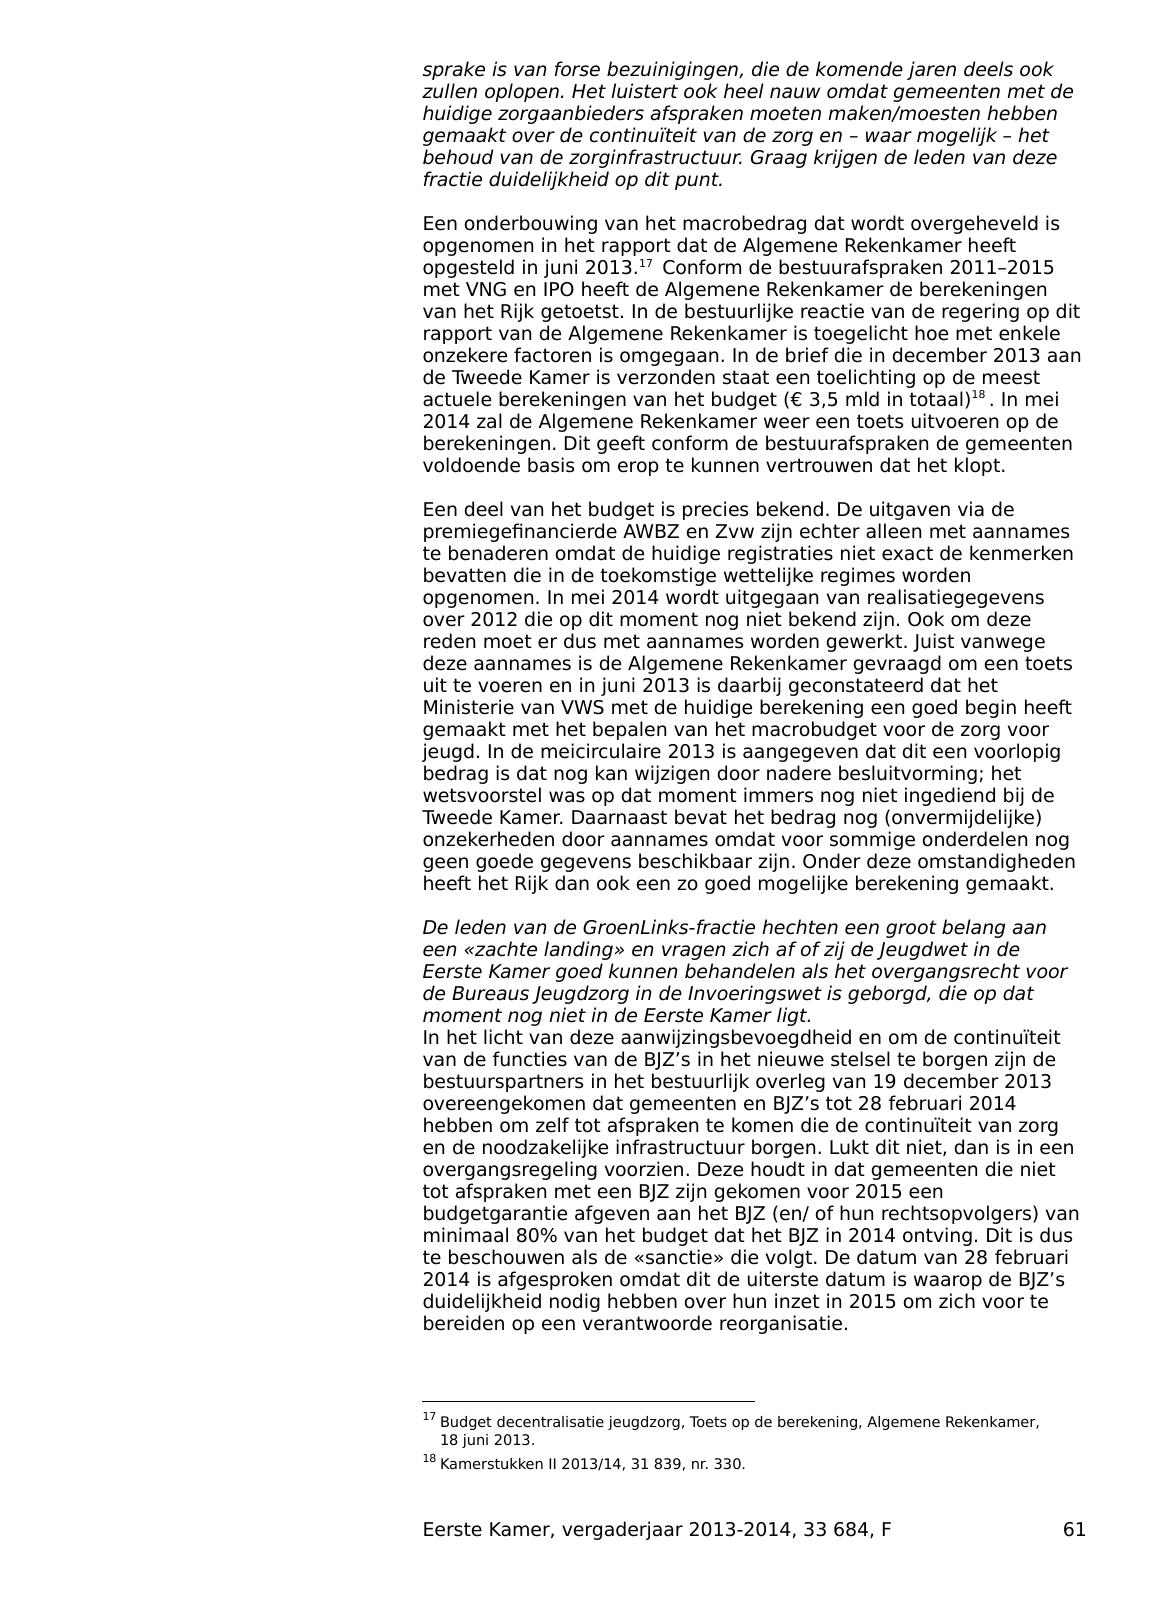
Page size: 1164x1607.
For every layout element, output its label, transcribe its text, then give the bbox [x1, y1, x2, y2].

text Budget decentralisatie jeugdzorg, Toets op de berekening, Algemene Rekenkamer, 18 juni 2013. [422, 1410, 1087, 1449]
text sprake is van forse bezuinigingen, die de komende jaren deels ook zullen oplopen. Het luistert ook heel nauw omdat gemeenten met de huidige zorgaanbieders afspraken moeten maken/moesten hebben gemaakt over de continuïteit van de zorg en – waar mogelijk – het behoud van de zorginfrastructuur. Graag krijgen de leden van deze fractie duidelijkheid op dit punt. [422, 59, 1087, 191]
text Kamerstukken II 2013/14, 31 839, nr. 330. [422, 1452, 1087, 1474]
text De leden van de GroenLinks-fractie hechten een groot belang aan een «zachte landing» en vragen zich af of zij de Jeugdwet in de Eerste Kamer goed kunnen behandelen als het overgangsrecht voor de Bureaus Jeugdzorg in de Invoeringswet is geborgd, die op dat moment nog niet in de Eerste Kamer ligt. [422, 917, 1087, 1027]
text Een onderbouwing van het macrobedrag dat wordt overgeheveld is opgenomen in het rapport dat de Algemene Rekenkamer heeft opgesteld in juni 2013. Conform de bestuurafspraken 2011–2015 met VNG en IPO heeft de Algemene Rekenkamer de berekeningen van het Rijk getoetst. In de bestuurlijke reactie van de regering op dit rapport van de Algemene Rekenkamer is toegelicht hoe met enkele onzekere factoren is omgegaan. In de brief die in december 2013 aan de Tweede Kamer is verzonden staat een toelichting op de meest actuele berekeningen van het budget (€ 3,5 mld in totaal). In mei 2014 zal de Algemene Rekenkamer weer een toets uitvoeren op de berekeningen. Dit geeft conform de bestuurafspraken de gemeenten voldoende basis om erop te kunnen vertrouwen dat het klopt. [422, 213, 1087, 477]
text Een deel van het budget is precies bekend. De uitgaven via de premiegefinancierde AWBZ en Zvw zijn echter alleen met aannames te benaderen omdat de huidige registraties niet exact de kenmerken bevatten die in de toekomstige wettelijke regimes worden opgenomen. In mei 2014 wordt uitgegaan van realisatiegegevens over 2012 die op dit moment nog niet bekend zijn. Ook om deze reden moet er dus met aannames worden gewerkt. Juist vanwege deze aannames is de Algemene Rekenkamer gevraagd om een toets uit te voeren en in juni 2013 is daarbij geconstateerd dat het Ministerie van VWS met de huidige berekening een goed begin heeft gemaakt met het bepalen van het macrobudget voor de zorg voor jeugd. In de meicirculaire 2013 is aangegeven dat dit een voorlopig bedrag is dat nog kan wijzigen door nadere besluitvorming; het wetsvoorstel was op dat moment immers nog niet ingediend bij de Tweede Kamer. Daarnaast bevat het bedrag nog (onvermijdelijke) onzekerheden door aannames omdat voor sommige onderdelen nog geen goede gegevens beschikbaar zijn. Onder deze omstandigheden heeft het Rijk dan ook een zo goed mogelijke berekening gemaakt. [422, 499, 1087, 895]
text In het licht van deze aanwijzingsbevoegdheid en om de continuïteit van de functies van de BJZ’s in het nieuwe stelsel te borgen zijn de bestuurspartners in het bestuurlijk overleg van 19 december 2013 overeengekomen dat gemeenten en BJZ’s tot 28 februari 2014 hebben om zelf tot afspraken te komen die de continuïteit van zorg en de noodzakelijke infrastructuur borgen. Lukt dit niet, dan is in een overgangsregeling voorzien. Deze houdt in dat gemeenten die niet tot afspraken met een BJZ zijn gekomen voor 2015 een budgetgarantie afgeven aan het BJZ (en/ of hun rechtsopvolgers) van minimaal 80% van het budget dat het BJZ in 2014 ontving. Dit is dus te beschouwen als de «sanctie» die volgt. De datum van 28 februari 2014 is afgesproken omdat dit de uiterste datum is waarop de BJZ’s duidelijkheid nodig hebben over hun inzet in 2015 om zich voor te bereiden op een verantwoorde reorganisatie. [422, 1027, 1087, 1334]
